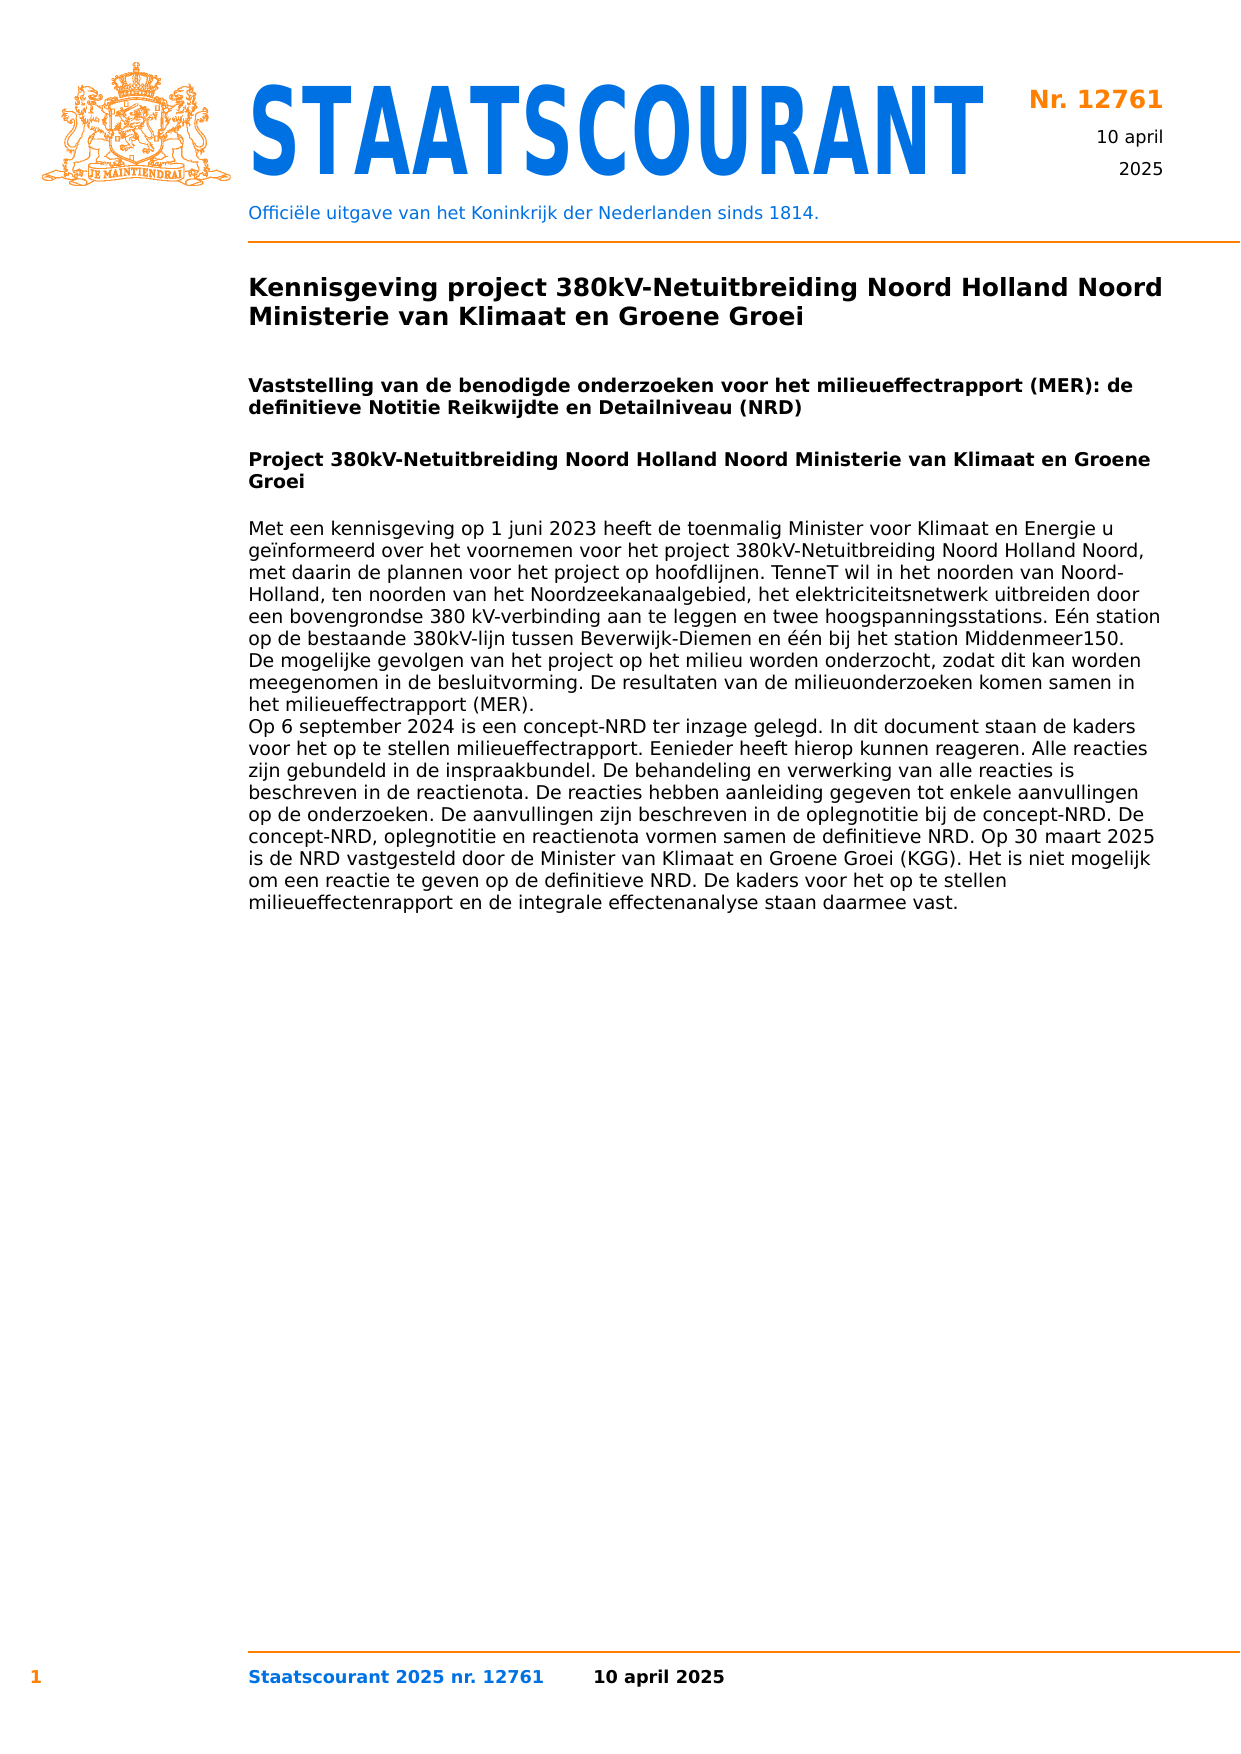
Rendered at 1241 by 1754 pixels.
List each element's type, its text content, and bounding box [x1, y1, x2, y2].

table_cell 10 april [998, 121, 1240, 153]
text Met een kennisgeving op 1 juni 2023 heeft de toenmalig Minister voor Klimaat en Energie u geïnformeerd over het voornemen voor het project 380kV-Netuitbreiding Noord Holland Noord, met daarin de plannen voor het project op hoofdlijnen. TenneT wil in het noorden van Noord-Holland, ten noorden van het Noordzeekanaalgebied, het elektriciteitsnetwerk uitbreiden door een bovengrondse 380 kV-verbinding aan te leggen en twee hoogspanningsstations. Eén station op de bestaande 380kV-lijn tussen Beverwijk-Diemen en één bij het station Middenmeer150. [248, 518, 1163, 650]
subtitle Kennisgeving project 380kV-Netuitbreiding Noord Holland Noord Ministerie van Klimaat en Groene Groei [248, 273, 1163, 331]
table_header [25, 62, 248, 241]
table_header Nr. 12761 [998, 62, 1240, 121]
text Op 6 september 2024 is een concept-NRD ter inzage gelegd. In dit document staan de kaders voor het op te stellen milieueffectrapport. Eenieder heeft hierop kunnen reageren. Alle reacties zijn gebundeld in de inspraakbundel. De behandeling en verwerking van alle reacties is beschreven in de reactienota. De reacties hebben aanleiding gegeven tot enkele aanvullingen op de onderzoeken. De aanvullingen zijn beschreven in de oplegnotitie bij de concept-NRD. De concept-NRD, oplegnotitie en reactienota vormen samen de definitieve NRD. Op 30 maart 2025 is de NRD vastgesteld door de Minister van Klimaat en Groene Groei (KGG). Het is niet mogelijk om een reactie te geven op de definitieve NRD. De kaders voor het op te stellen milieueffectenrapport en de integrale effectenanalyse staan daarmee vast. [248, 716, 1163, 914]
table_cell 2025 [998, 153, 1240, 203]
table_cell Officiële uitgave van het Koninkrijk der Nederlanden sinds 1814. [248, 203, 1240, 241]
picture [41, 62, 231, 186]
table_header STAATSCOURANT [248, 62, 998, 203]
text De mogelijke gevolgen van het project op het milieu worden onderzocht, zodat dit kan worden meegenomen in de besluitvorming. De resultaten van de milieuonderzoeken komen samen in het milieueffectrapport (MER). [248, 650, 1163, 716]
text Vaststelling van de benodigde onderzoeken voor het milieueffectrapport (MER): de definitieve Notitie Reikwijdte en Detailniveau (NRD) [248, 375, 1163, 419]
subtitle Project 380kV-Netuitbreiding Noord Holland Noord Ministerie van Klimaat en Groene Groei [248, 449, 1163, 493]
